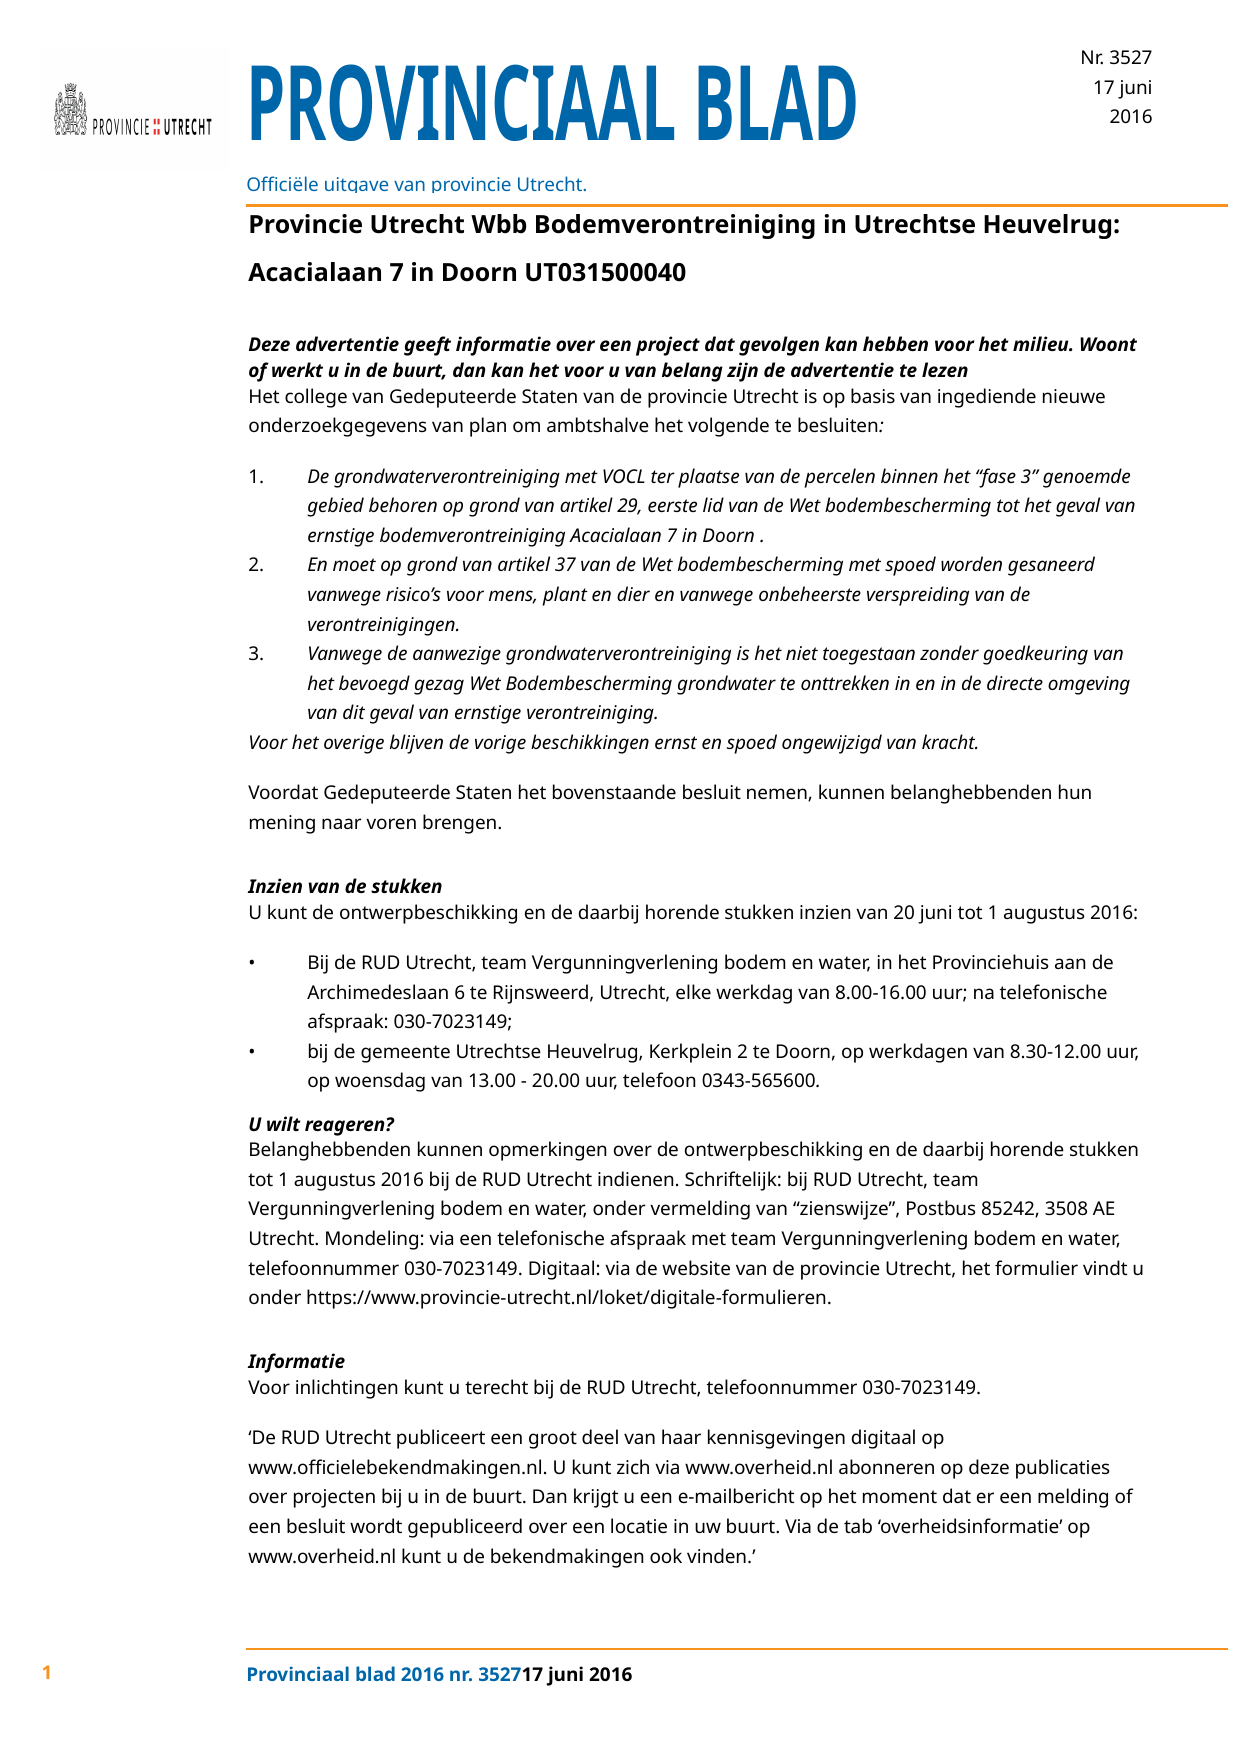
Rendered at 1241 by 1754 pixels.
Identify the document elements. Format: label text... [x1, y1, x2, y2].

list De grondwaterverontreiniging met VOCL ter plaatse van de percelen binnen het “fase 3” genoemde gebied behoren op grond van artikel 29, eerste lid van de Wet bodembescherming tot het geval van ernstige bodemverontreiniging Acacialaan 7 in Doorn . [248, 463, 1152, 548]
text ‘De RUD Utrecht publiceert een groot deel van haar kennisgevingen digitaal op www.officielebekendmakingen.nl. U kunt zich via www.overheid.nl abonneren op deze publicaties over projecten bij u in de buurt. Dan krijgt u een e-mailbericht op het moment dat er een melding of een besluit wordt gepubliceerd over een locatie in uw buurt. Via de tab ‘overheidsinformatie’ op www.overheid.nl kunt u de bekendmakingen ook vinden.’ [248, 1424, 1152, 1568]
text U wilt reageren? [248, 1111, 1152, 1136]
list En moet op grond van artikel 37 van de Wet bodembescherming met spoed worden gesaneerd vanwege risico’s voor mens, plant en dier en vanwege onbeheerste verspreiding van de verontreinigingen. [248, 552, 1152, 637]
text Het college van Gedeputeerde Staten van de provincie Utrecht is op basis van ingediende nieuwe onderzoekgegevens van plan om ambtshalve het volgende te besluiten: [248, 383, 1152, 438]
list bij de gemeente Utrechtse Heuvelrug, Kerkplein 2 te Doorn, op werkdagen van 8.30-12.00 uur, op woensdag van 13.00 - 20.00 uur, telefoon 0343-565600. [248, 1038, 1152, 1093]
text Inzien van de stukken [248, 873, 1152, 899]
text Voor het overige blijven de vorige beschikkingen ernst en spoed ongewijzigd van kracht. [248, 729, 1152, 755]
text Provincie Utrecht Wbb Bodemverontreiniging in Utrechtse Heuvelrug: Acacialaan 7 in Doorn UT031500040 [248, 207, 1152, 288]
list Bij de RUD Utrecht, team Vergunningverlening bodem en water, in het Provinciehuis aan de Archimedeslaan 6 te Rijnsweerd, Utrecht, elke werkdag van 8.00-16.00 uur; na telefonische afspraak: 030-7023149; [248, 949, 1152, 1034]
text Informatie [248, 1348, 1152, 1374]
text Deze advertentie geeft informatie over een project dat gevolgen kan hebben voor het milieu. Woont of werkt u in de buurt, dan kan het voor u van belang zijn de advertentie te lezen [248, 331, 1152, 383]
text Voor inlichtingen kunt u terecht bij de RUD Utrecht, telefoonnummer 030-7023149. [248, 1374, 1152, 1400]
text Voordat Gedeputeerde Staten het bovenstaande besluit nemen, kunnen belanghebbenden hun mening naar voren brengen. [248, 779, 1152, 835]
text Belanghebbenden kunnen opmerkingen over de ontwerpbeschikking en de daarbij horende stukken tot 1 augustus 2016 bij de RUD Utrecht indienen. Schriftelijk: bij RUD Utrecht, team Vergunningverlening bodem en water, onder vermelding van “zienswijze”, Postbus 85242, 3508 AE Utrecht. Mondeling: via een telefonische afspraak met team Vergunningverlening bodem en water, telefoonnummer 030-7023149. Digitaal: via de website van de provincie Utrecht, het formulier vindt u onder https://www.provincie-utrecht.nl/loket/digitale-formulieren. [248, 1136, 1152, 1310]
text U kunt de ontwerpbeschikking en de daarbij horende stukken inzien van 20 juni tot 1 augustus 2016: [248, 899, 1152, 924]
list Vanwege de aanwezige grondwaterverontreiniging is het niet toegestaan zonder goedkeuring van het bevoegd gezag Wet Bodembescherming grondwater te onttrekken in en in de directe omgeving van dit geval van ernstige verontreiniging. [248, 640, 1152, 725]
picture [41, 47, 231, 172]
